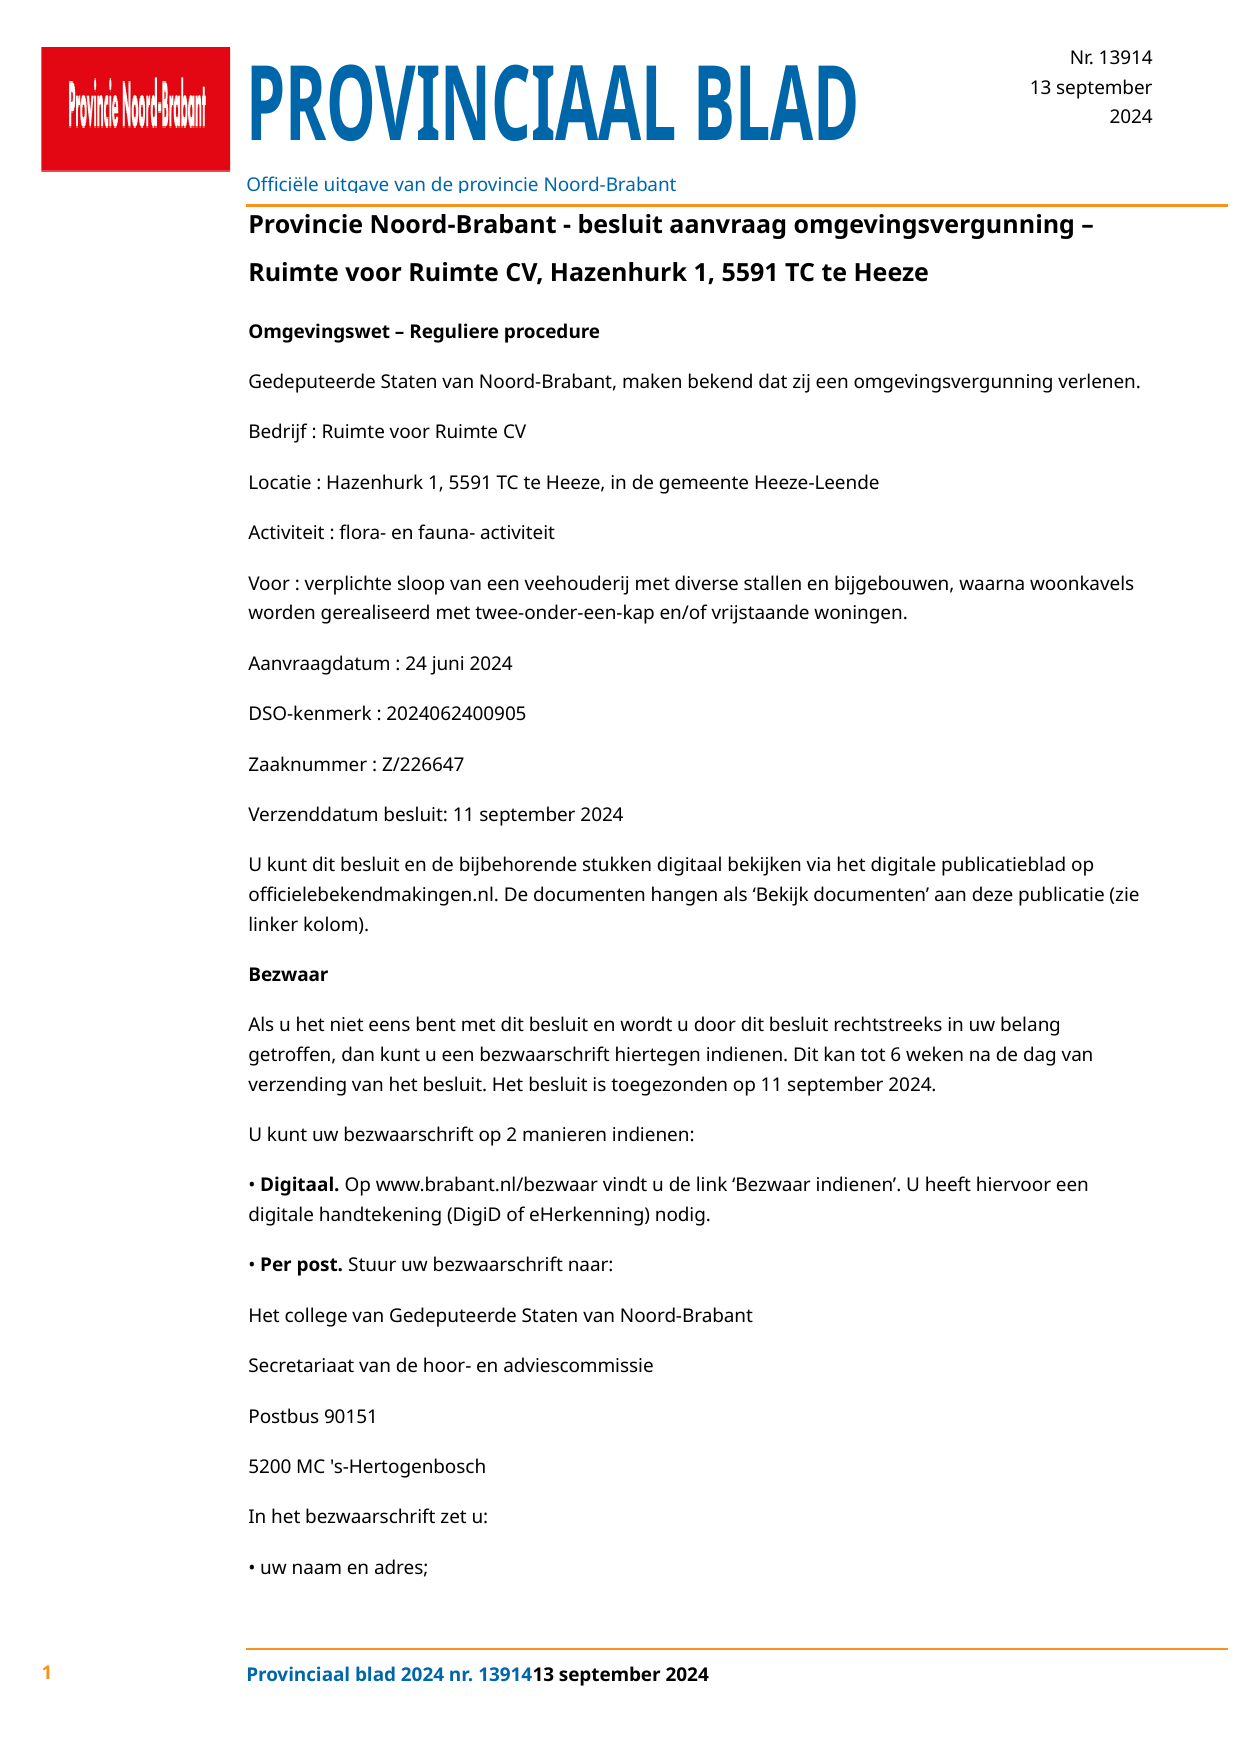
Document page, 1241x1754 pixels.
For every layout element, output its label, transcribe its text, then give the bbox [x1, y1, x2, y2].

text Als u het niet eens bent met dit besluit en wordt u door dit besluit rechtstreeks in uw belang getroffen, dan kunt u een bezwaarschrift hiertegen indienen. Dit kan tot 6 weken na de dag van verzending van het besluit. Het besluit is toegezonden op 11 september 2024. [248, 1012, 1152, 1097]
text In het bezwaarschrift zet u: [248, 1504, 1152, 1529]
text 5200 MC 's‑Hertogenbosch [248, 1453, 1152, 1479]
text Verzenddatum besluit: 11 september 2024 [248, 801, 1152, 827]
text Locatie : Hazenhurk 1, 5591 TC te Heeze, in de gemeente Heeze-Leende [248, 469, 1152, 495]
text DSO-kenmerk : 2024062400905 [248, 700, 1152, 726]
text Secretariaat van de hoor- en adviescommissie [248, 1352, 1152, 1378]
text Postbus 90151 [248, 1403, 1152, 1429]
text Bezwaar [248, 961, 1152, 987]
text • Per post. Stuur uw bezwaarschrift naar: [248, 1252, 1152, 1277]
text Zaaknummer : Z/226647 [248, 751, 1152, 777]
text Activiteit : flora- en fauna- activiteit [248, 519, 1152, 545]
text Voor : verplichte sloop van een veehouderij met diverse stallen en bijgebouwen, waarna woonkavels worden gerealiseerd met twee-onder-een-kap en/of vrijstaande woningen. [248, 570, 1152, 625]
text Gedeputeerde Staten van Noord-Brabant, maken bekend dat zij een omgevingsvergunning verlenen. [248, 368, 1152, 394]
text Omgevingswet – Reguliere procedure [248, 318, 1152, 344]
text • uw naam en adres; [248, 1554, 1152, 1580]
text Provincie Noord-Brabant - besluit aanvraag omgevingsvergunning – Ruimte voor Ruimte CV, Hazenhurk 1, 5591 TC te Heeze [248, 207, 1152, 288]
text Aanvraagdatum : 24 juni 2024 [248, 650, 1152, 676]
picture [41, 47, 231, 172]
text U kunt uw bezwaarschrift op 2 manieren indienen: [248, 1121, 1152, 1147]
text U kunt dit besluit en de bijbehorende stukken digitaal bekijken via het digitale publicatieblad op officielebekendmakingen.nl. De documenten hangen als ‘Bekijk documenten’ aan deze publicatie (zie linker kolom). [248, 852, 1152, 937]
text Het college van Gedeputeerde Staten van Noord-Brabant [248, 1302, 1152, 1328]
text • Digitaal. Op www.brabant.nl/bezwaar vindt u de link ‘Bezwaar indienen’. U heeft hiervoor een digitale handtekening (DigiD of eHerkenning) nodig. [248, 1172, 1152, 1227]
text Bedrijf : Ruimte voor Ruimte CV [248, 419, 1152, 444]
